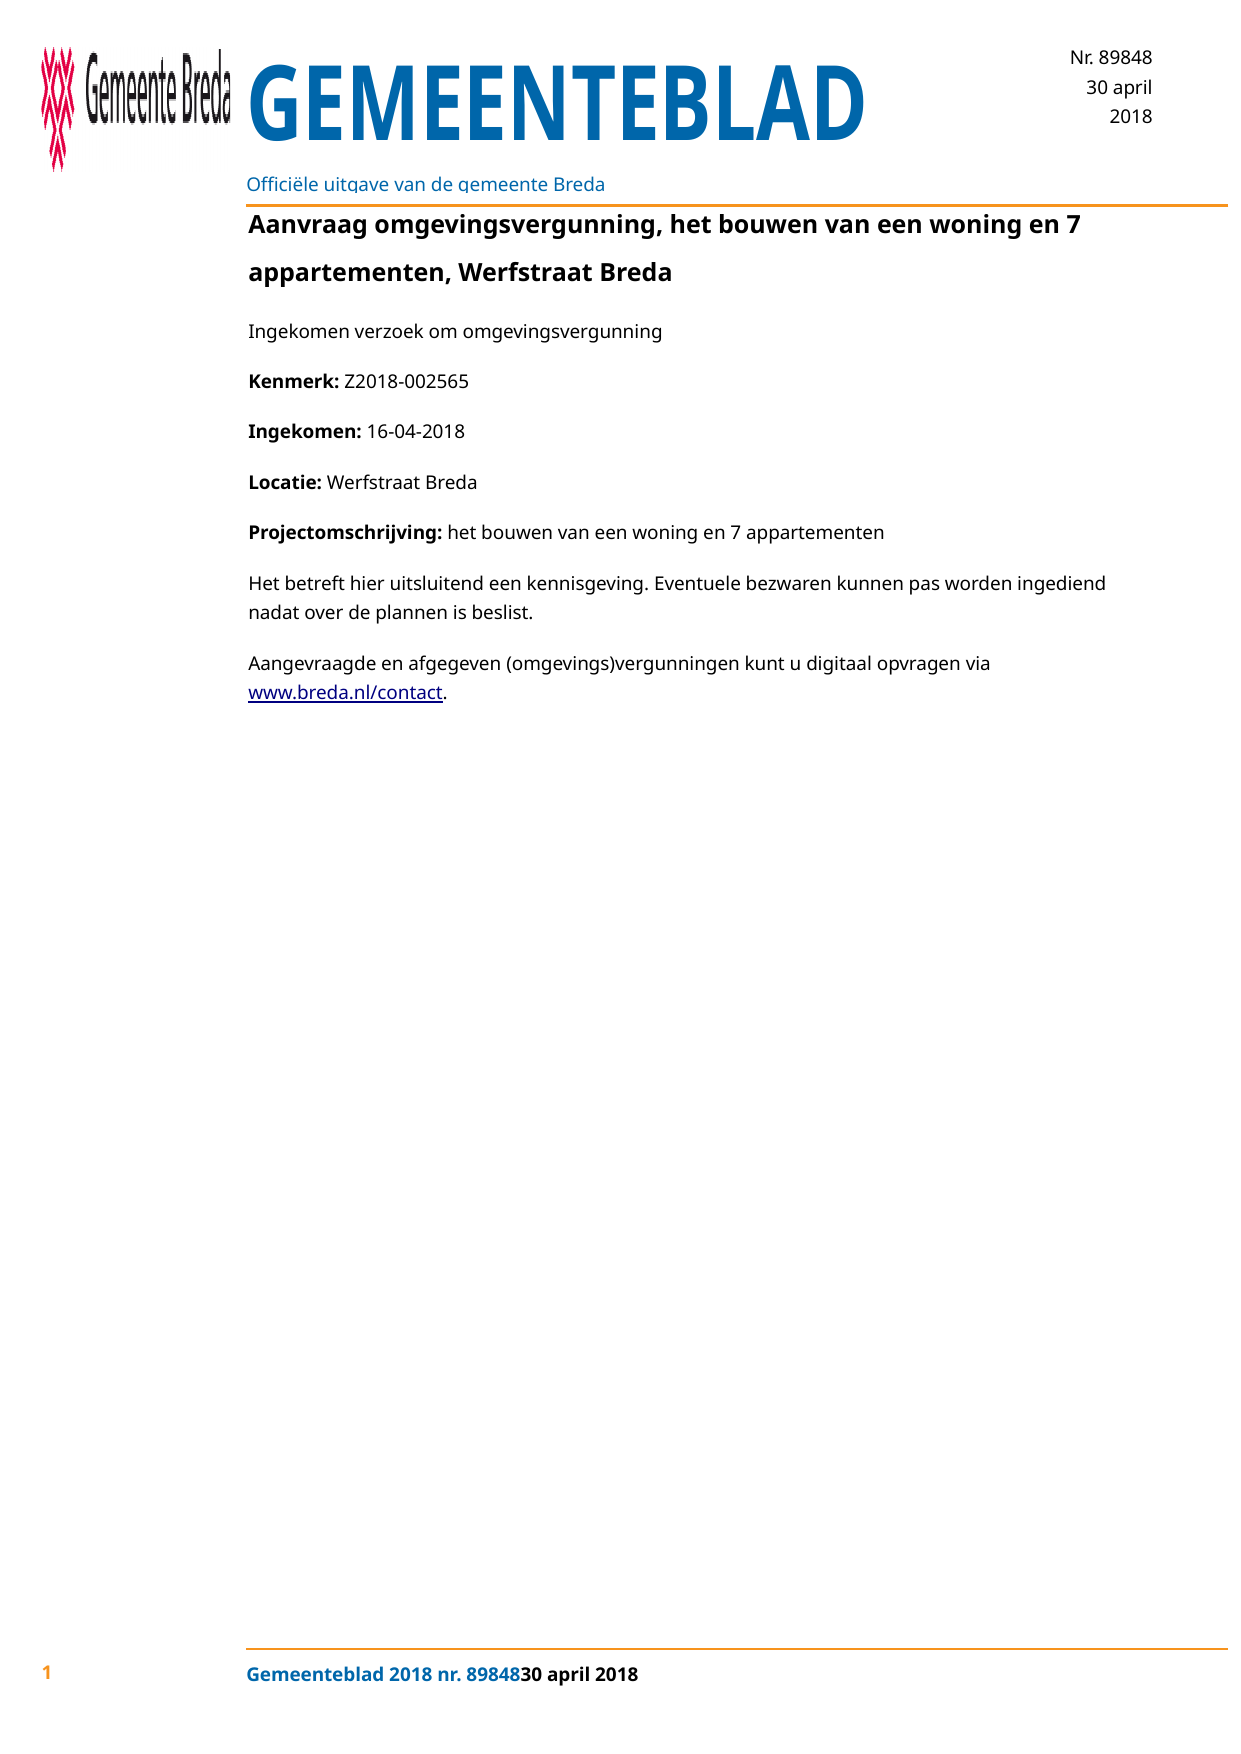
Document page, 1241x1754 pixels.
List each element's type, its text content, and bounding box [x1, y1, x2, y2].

text Projectomschrijving: het bouwen van een woning en 7 appartementen [248, 519, 1152, 545]
text Kenmerk: Z2018-002565 [248, 368, 1152, 394]
text Het betreft hier uitsluitend een kennisgeving. Eventuele bezwaren kunnen pas worden ingediend nadat over de plannen is beslist. [248, 570, 1152, 625]
text Ingekomen: 16-04-2018 [248, 419, 1152, 444]
text Locatie: Werfstraat Breda [248, 469, 1152, 495]
picture [41, 47, 231, 172]
text Aanvraag omgevingsvergunning, het bouwen van een woning en 7 appartementen, Werfstraat Breda [248, 207, 1152, 288]
text Ingekomen verzoek om omgevingsvergunning [248, 318, 1152, 344]
text Aangevraagde en afgegeven (omgevings)vergunningen kunt u digitaal opvragen via www.breda.nl/contact. [248, 650, 1152, 705]
